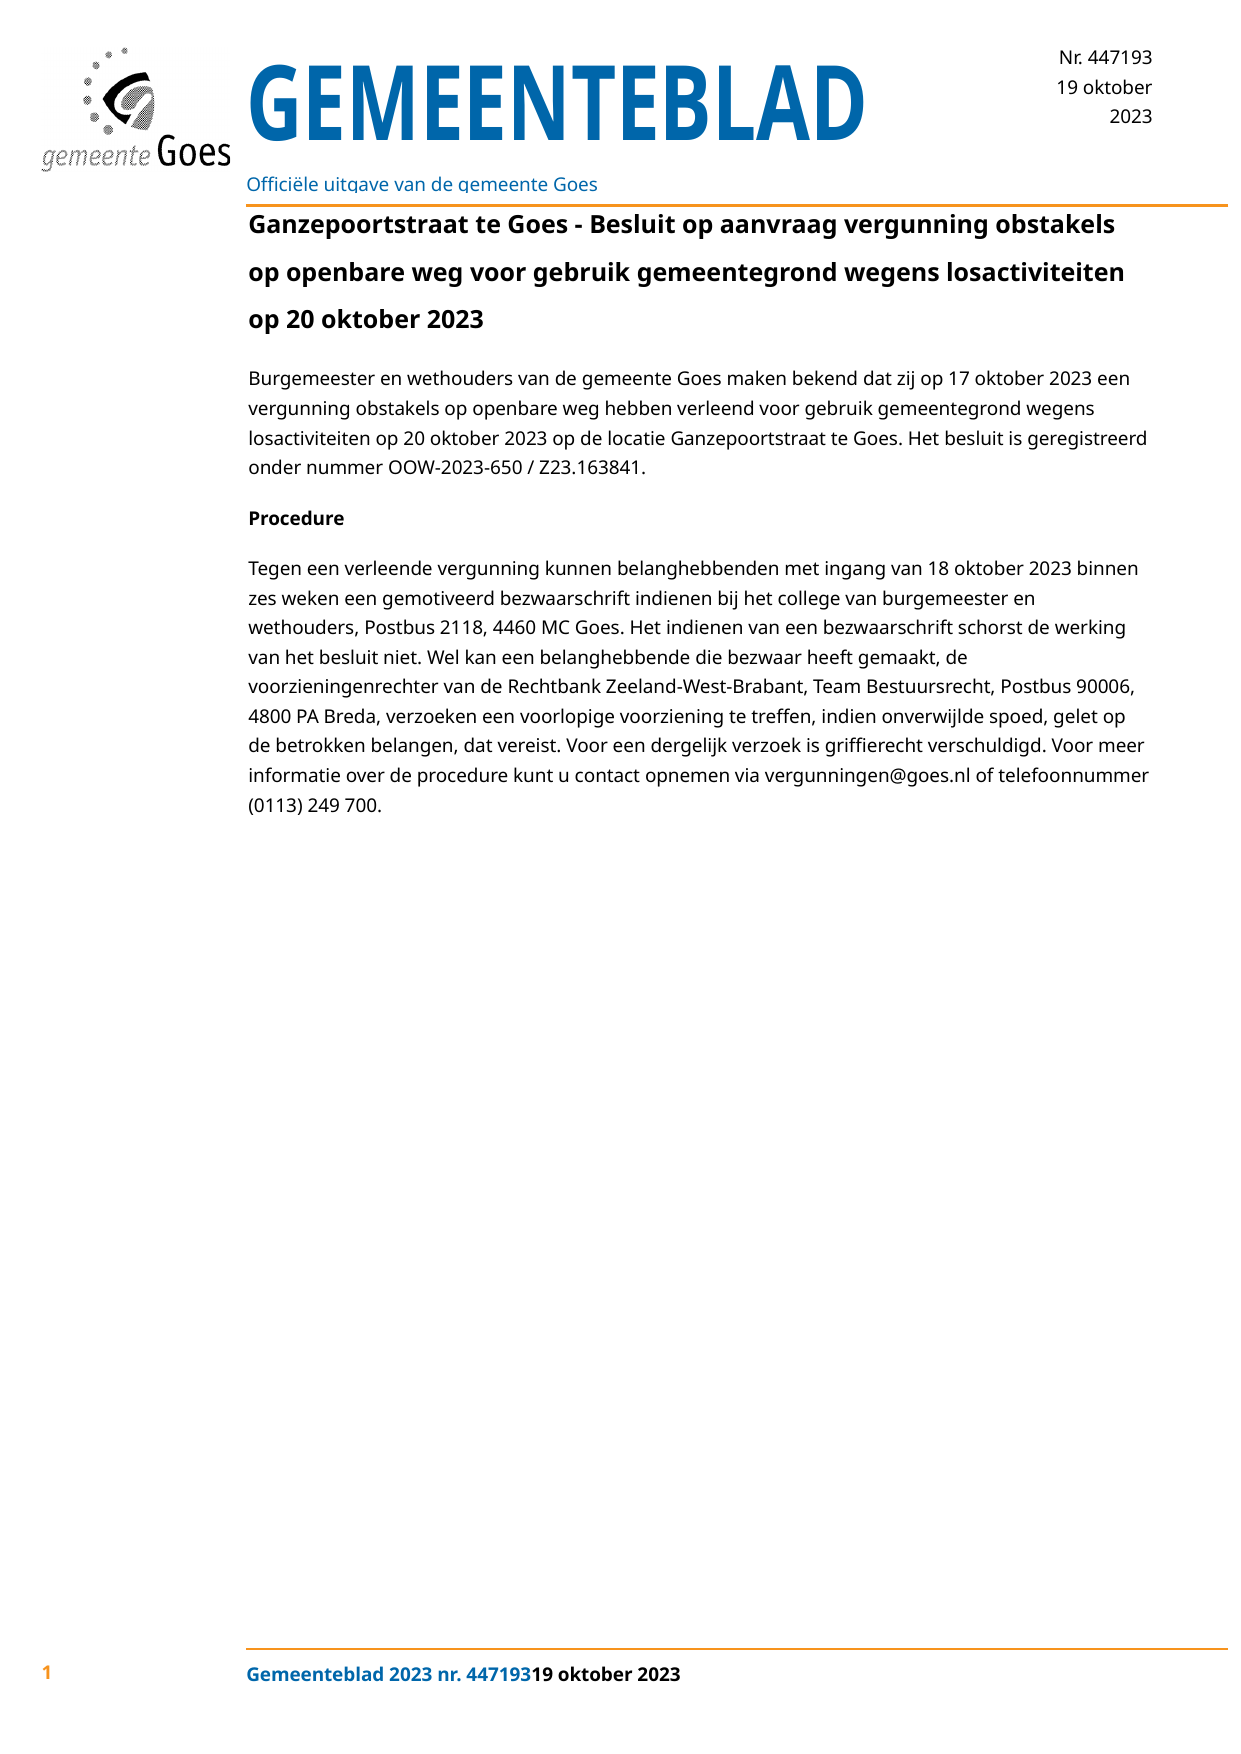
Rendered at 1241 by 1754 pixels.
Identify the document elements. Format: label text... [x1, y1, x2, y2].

text Burgemeester en wethouders van de gemeente Goes maken bekend dat zij op 17 oktober 2023 een vergunning obstakels op openbare weg hebben verleend voor gebruik gemeentegrond wegens losactiviteiten op 20 oktober 2023 op de locatie Ganzepoortstraat te Goes. Het besluit is geregistreerd onder nummer OOW-2023-650 / Z23.163841. [248, 366, 1152, 480]
text Procedure [248, 505, 1152, 530]
picture [41, 47, 231, 172]
text Ganzepoortstraat te Goes - Besluit op aanvraag vergunning obstakels op openbare weg voor gebruik gemeentegrond wegens losactiviteiten op 20 oktober 2023 [248, 207, 1152, 336]
text Tegen een verleende vergunning kunnen belanghebbenden met ingang van 18 oktober 2023 binnen zes weken een gemotiveerd bezwaarschrift indienen bij het college van burgemeester en wethouders, Postbus 2118, 4460 MC Goes. Het indienen van een bezwaarschrift schorst de werking van het besluit niet. Wel kan een belanghebbende die bezwaar heeft gemaakt, de voorzieningenrechter van de Rechtbank Zeeland-West-Brabant, Team Bestuursrecht, Postbus 90006, 4800 PA Breda, verzoeken een voorlopige voorziening te treffen, indien onverwijlde spoed, gelet op de betrokken belangen, dat vereist. Voor een dergelijk verzoek is griffierecht verschuldigd. Voor meer informatie over de procedure kunt u contact opnemen via vergunningen@goes.nl of telefoonnummer (0113) 249 700. [248, 555, 1152, 817]
